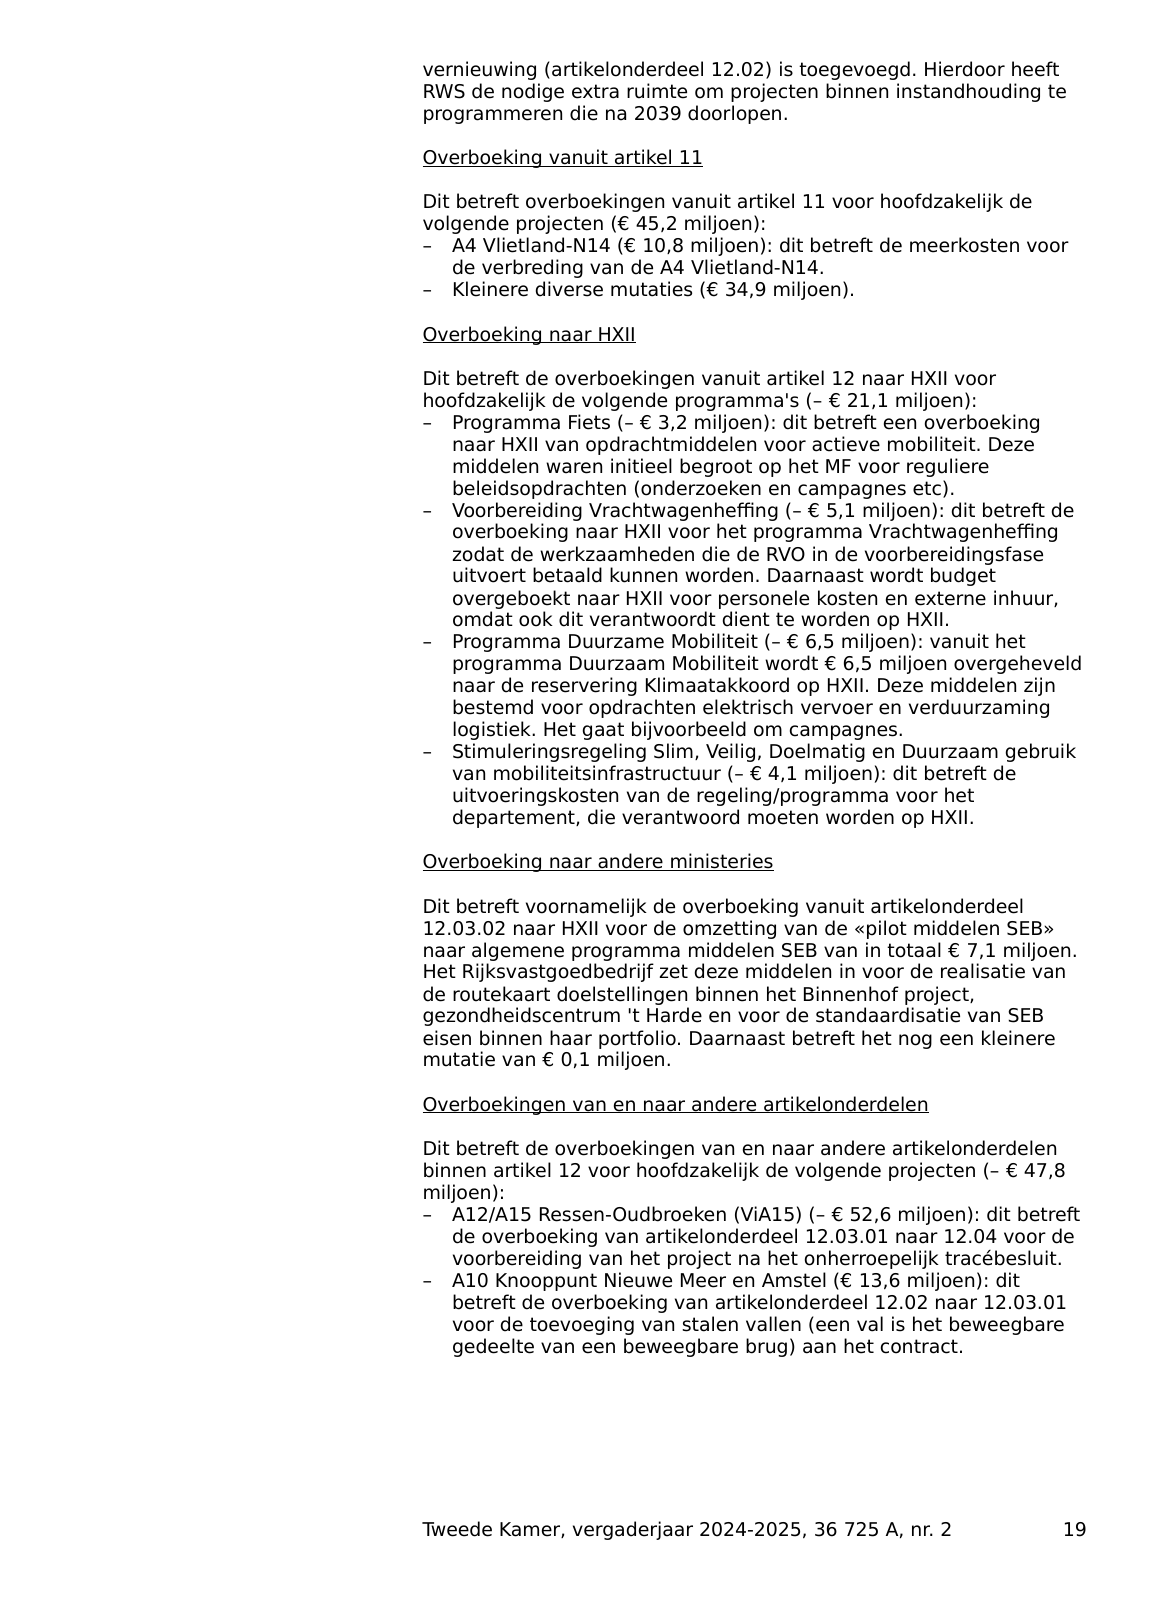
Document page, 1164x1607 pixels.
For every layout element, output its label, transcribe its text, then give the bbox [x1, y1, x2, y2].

subtitle Overboekingen van en naar andere artikelonderdelen [422, 1093, 1087, 1116]
text – Voorbereiding Vrachtwagenheffing (– € 5,1 miljoen): dit betreft de overboeking naar HXII voor het programma Vrachtwagenheffing zodat de werkzaamheden die de RVO in de voorbereidingsfase uitvoert betaald kunnen worden. Daarnaast wordt budget overgeboekt naar HXII voor personele kosten en externe inhuur, omdat ook dit verantwoordt dient te worden op HXII. [422, 499, 1087, 631]
text – Kleinere diverse mutaties (€ 34,9 miljoen). [422, 279, 1087, 301]
text Dit betreft de overboekingen van en naar andere artikelonderdelen binnen artikel 12 voor hoofdzakelijk de volgende projecten (– € 47,8 miljoen): [422, 1138, 1087, 1204]
text – Stimuleringsregeling Slim, Veilig, Doelmatig en Duurzaam gebruik van mobiliteitsinfrastructuur (– € 4,1 miljoen): dit betreft de uitvoeringskosten van de regeling/programma voor het departement, die verantwoord moeten worden op HXII. [422, 741, 1087, 829]
text vernieuwing (artikelonderdeel 12.02) is toegevoegd. Hierdoor heeft RWS de nodige extra ruimte om projecten binnen instandhouding te programmeren die na 2039 doorlopen. [422, 59, 1087, 125]
text – Programma Fiets (– € 3,2 miljoen): dit betreft een overboeking naar HXII van opdrachtmiddelen voor actieve mobiliteit. Deze middelen waren initieel begroot op het MF voor reguliere beleidsopdrachten (onderzoeken en campagnes etc). [422, 412, 1087, 499]
text Dit betreft de overboekingen vanuit artikel 12 naar HXII voor hoofdzakelijk de volgende programma's (– € 21,1 miljoen): [422, 368, 1087, 412]
subtitle Overboeking naar andere ministeries [422, 851, 1087, 873]
subtitle Overboeking vanuit artikel 11 [422, 147, 1087, 169]
text – A4 Vlietland-N14 (€ 10,8 miljoen): dit betreft de meerkosten voor de verbreding van de A4 Vlietland-N14. [422, 235, 1087, 279]
text Dit betreft voornamelijk de overboeking vanuit artikelonderdeel 12.03.02 naar HXII voor de omzetting van de «pilot middelen SEB» naar algemene programma middelen SEB van in totaal € 7,1 miljoen. Het Rijksvastgoedbedrijf zet deze middelen in voor de realisatie van de routekaart doelstellingen binnen het Binnenhof project, gezondheidscentrum 't Harde en voor de standaardisatie van SEB eisen binnen haar portfolio. Daarnaast betreft het nog een kleinere mutatie van € 0,1 miljoen. [422, 896, 1087, 1071]
text – Programma Duurzame Mobiliteit (– € 6,5 miljoen): vanuit het programma Duurzaam Mobiliteit wordt € 6,5 miljoen overgeheveld naar de reservering Klimaatakkoord op HXII. Deze middelen zijn bestemd voor opdrachten elektrisch vervoer en verduurzaming logistiek. Het gaat bijvoorbeeld om campagnes. [422, 631, 1087, 741]
subtitle Overboeking naar HXII [422, 323, 1087, 345]
text – A12/A15 Ressen-Oudbroeken (ViA15) (– € 52,6 miljoen): dit betreft de overboeking van artikelonderdeel 12.03.01 naar 12.04 voor de voorbereiding van het project na het onherroepelijk tracébesluit. [422, 1204, 1087, 1269]
text – A10 Knooppunt Nieuwe Meer en Amstel (€ 13,6 miljoen): dit betreft de overboeking van artikelonderdeel 12.02 naar 12.03.01 voor de toevoeging van stalen vallen (een val is het beweegbare gedeelte van een beweegbare brug) aan het contract. [422, 1269, 1087, 1357]
text Dit betreft overboekingen vanuit artikel 11 voor hoofdzakelijk de volgende projecten (€ 45,2 miljoen): [422, 191, 1087, 235]
